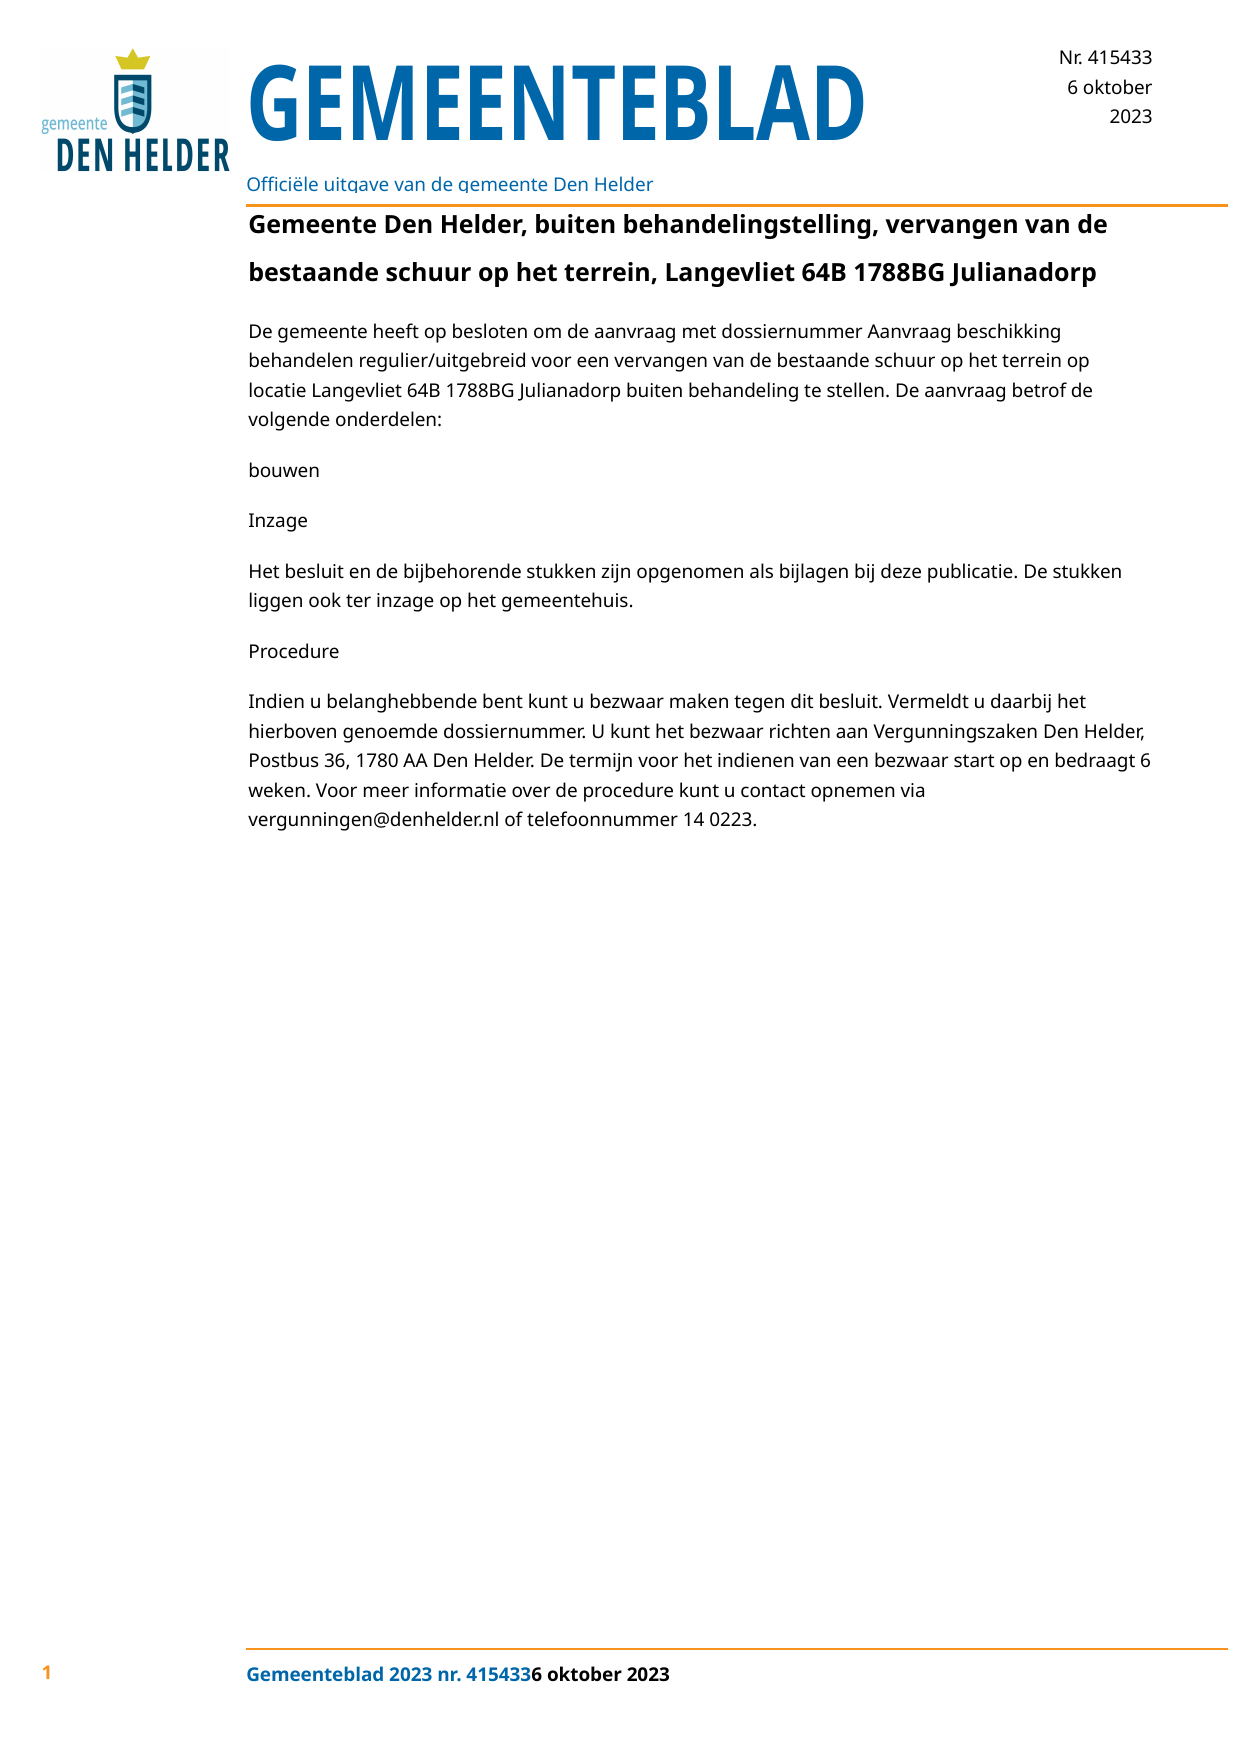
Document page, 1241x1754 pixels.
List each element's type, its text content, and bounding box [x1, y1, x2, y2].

picture [182, 144, 187, 165]
text bouwen [248, 457, 1152, 483]
picture [63, 144, 68, 165]
picture [130, 157, 135, 172]
text Inzage [248, 507, 1152, 533]
picture [220, 160, 224, 172]
text Indien u belanghebbende bent kunt u bezwaar maken tegen dit besluit. Vermeldt u daarbij het hierboven genoemde dossiernummer. U kunt het bezwaar richten aan Vergunningszaken Den Helder, Postbus 36, 1780 AA Den Helder. De termijn voor het indienen van een bezwaar start op en bedraagt 6 weken. Voor meer informatie over de procedure kunt u contact opnemen via vergunningen@denhelder.nl of telefoonnummer 14 0223. [248, 688, 1152, 832]
picture [41, 47, 231, 172]
text De gemeente heeft op besloten om de aanvraag met dossiernummer Aanvraag beschikking behandelen regulier/uitgebreid voor een vervangen van de bestaande schuur op het terrein op locatie Langevliet 64B 1788BG Julianadorp buiten behandeling te stellen. De aanvraag betrof de volgende onderdelen: [248, 318, 1152, 432]
text Procedure [248, 638, 1152, 664]
text Het besluit en de bijbehorende stukken zijn opgenomen als bijlagen bij deze publicatie. De stukken liggen ook ter inzage op het gemeentehuis. [248, 558, 1152, 613]
picture [100, 154, 106, 172]
text Gemeente Den Helder, buiten behandelingstelling, vervangen van de bestaande schuur op het terrein, Langevliet 64B 1788BG Julianadorp [248, 207, 1152, 288]
